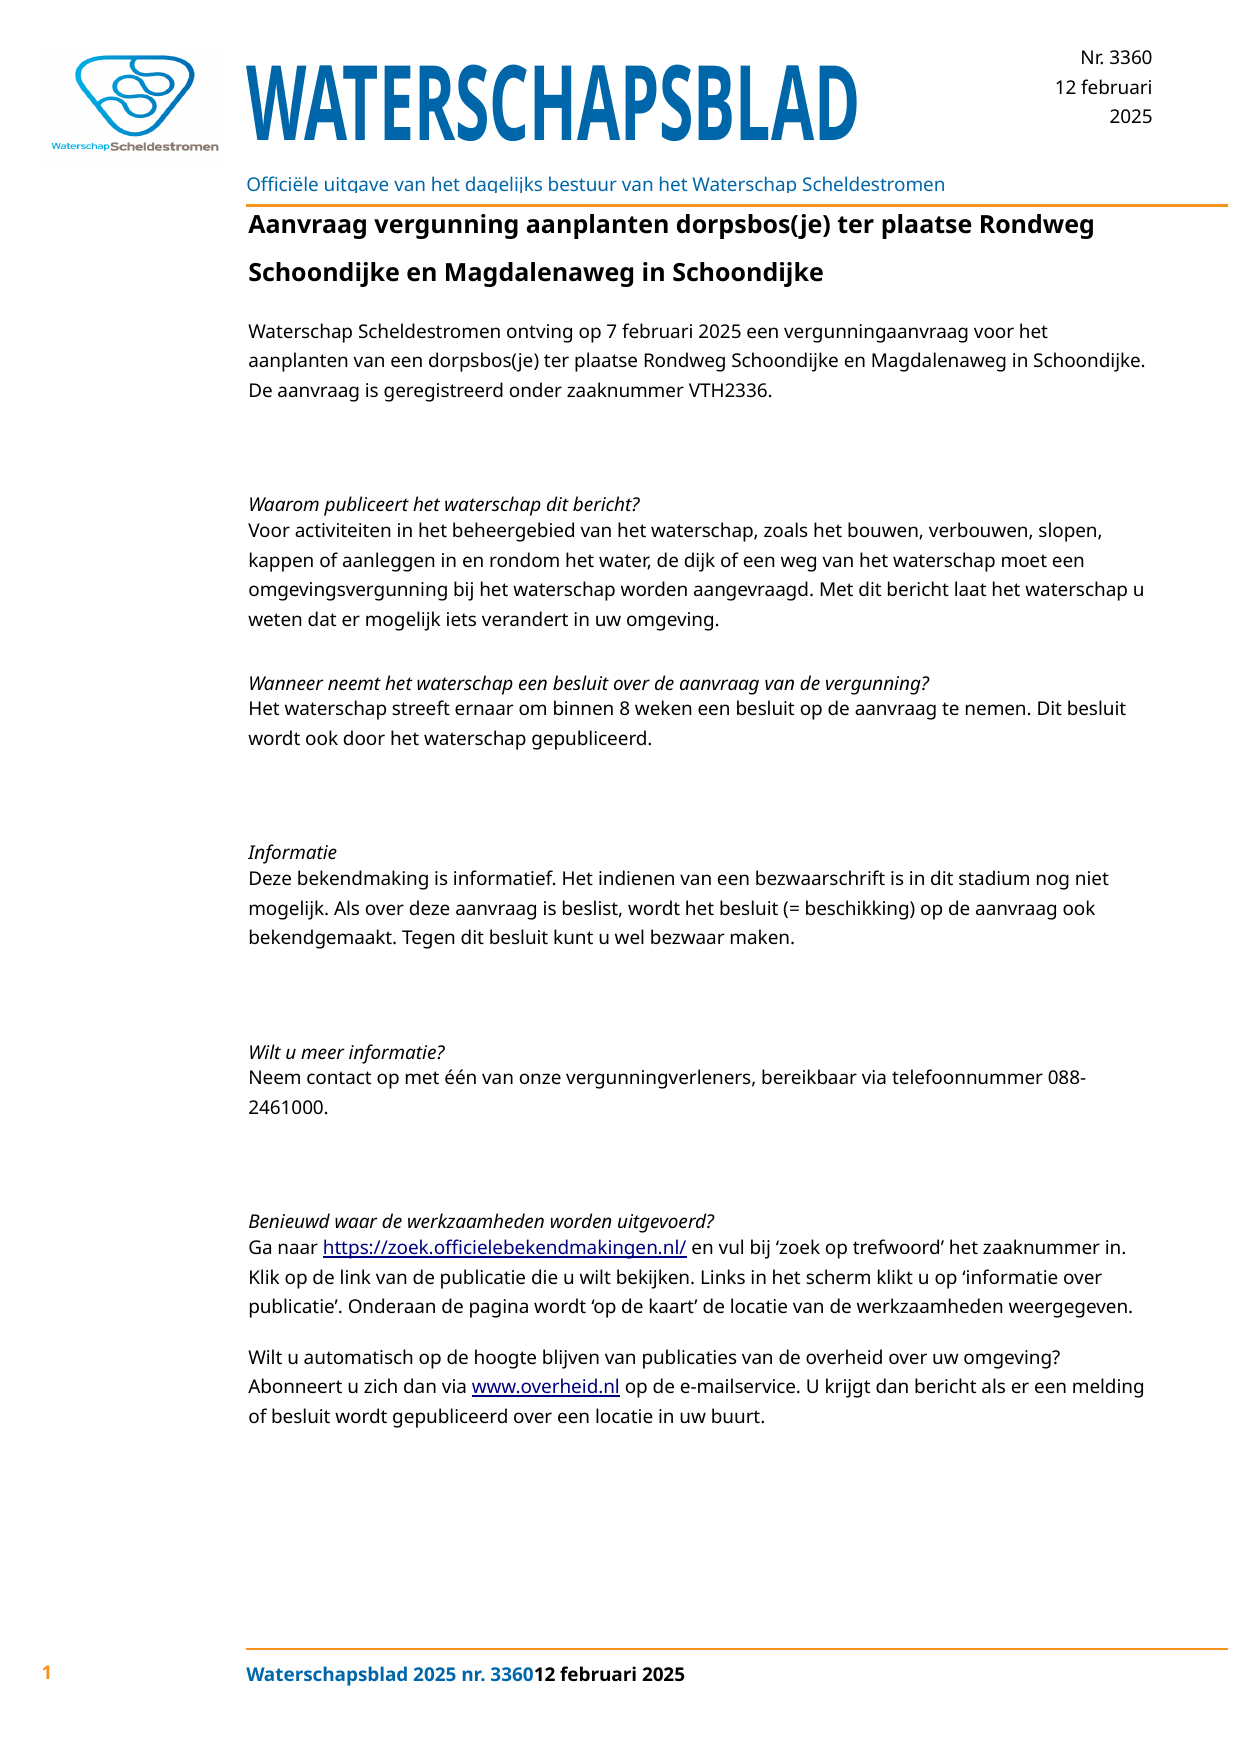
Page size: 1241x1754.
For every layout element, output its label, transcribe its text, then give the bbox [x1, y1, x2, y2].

text Voor activiteiten in het beheergebied van het waterschap, zoals het bouwen, verbouwen, slopen, kappen of aanleggen in en rondom het water, de dijk of een weg van het waterschap moet een omgevingsvergunning bij het waterschap worden aangevraagd. Met dit bericht laat het waterschap u weten dat er mogelijk iets verandert in uw omgeving. [248, 517, 1152, 632]
text Wanneer neemt het waterschap een besluit over de aanvraag van de vergunning? [248, 670, 1152, 696]
text Wilt u meer informatie? [248, 1039, 1152, 1064]
text Wilt u automatisch op de hoogte blijven van publicaties van de overheid over uw omgeving? Abonneert u zich dan via www.overheid.nl op de e-mailservice. U krijgt dan bericht als er een melding of besluit wordt gepubliceerd over een locatie in uw buurt. [248, 1344, 1152, 1429]
text Waarom publiceert het waterschap dit bericht? [248, 491, 1152, 517]
text Deze bekendmaking is informatief. Het indienen van een bezwaarschrift is in dit stadium nog niet mogelijk. Als over deze aanvraag is beslist, wordt het besluit (= beschikking) op de aanvraag ook bekendgemaakt. Tegen dit besluit kunt u wel bezwaar maken. [248, 865, 1152, 950]
text Neem contact op met één van onze vergunningverleners, bereikbaar via telefoonnummer 088-2461000. [248, 1064, 1152, 1120]
text Waterschap Scheldestromen ontving op 7 februari 2025 een vergunningaanvraag voor het aanplanten van een dorpsbos(je) ter plaatse Rondweg Schoondijke en Magdalenaweg in Schoondijke. De aanvraag is geregistreerd onder zaaknummer VTH2336. [248, 318, 1152, 403]
picture [41, 47, 231, 172]
text Informatie [248, 839, 1152, 865]
text Benieuwd waar de werkzaamheden worden uitgevoerd? [248, 1208, 1152, 1234]
text Ga naar https://zoek.officielebekendmakingen.nl/ en vul bij ‘zoek op trefwoord’ het zaaknummer in. Klik op de link van de publicatie die u wilt bekijken. Links in het scherm klikt u op ‘informatie over publicatie’. Onderaan de pagina wordt ‘op de kaart’ de locatie van de werkzaamheden weergegeven. [248, 1234, 1152, 1319]
text Het waterschap streeft ernaar om binnen 8 weken een besluit op de aanvraag te nemen. Dit besluit wordt ook door het waterschap gepubliceerd. [248, 696, 1152, 751]
text Aanvraag vergunning aanplanten dorpsbos(je) ter plaatse Rondweg Schoondijke en Magdalenaweg in Schoondijke [248, 207, 1152, 288]
